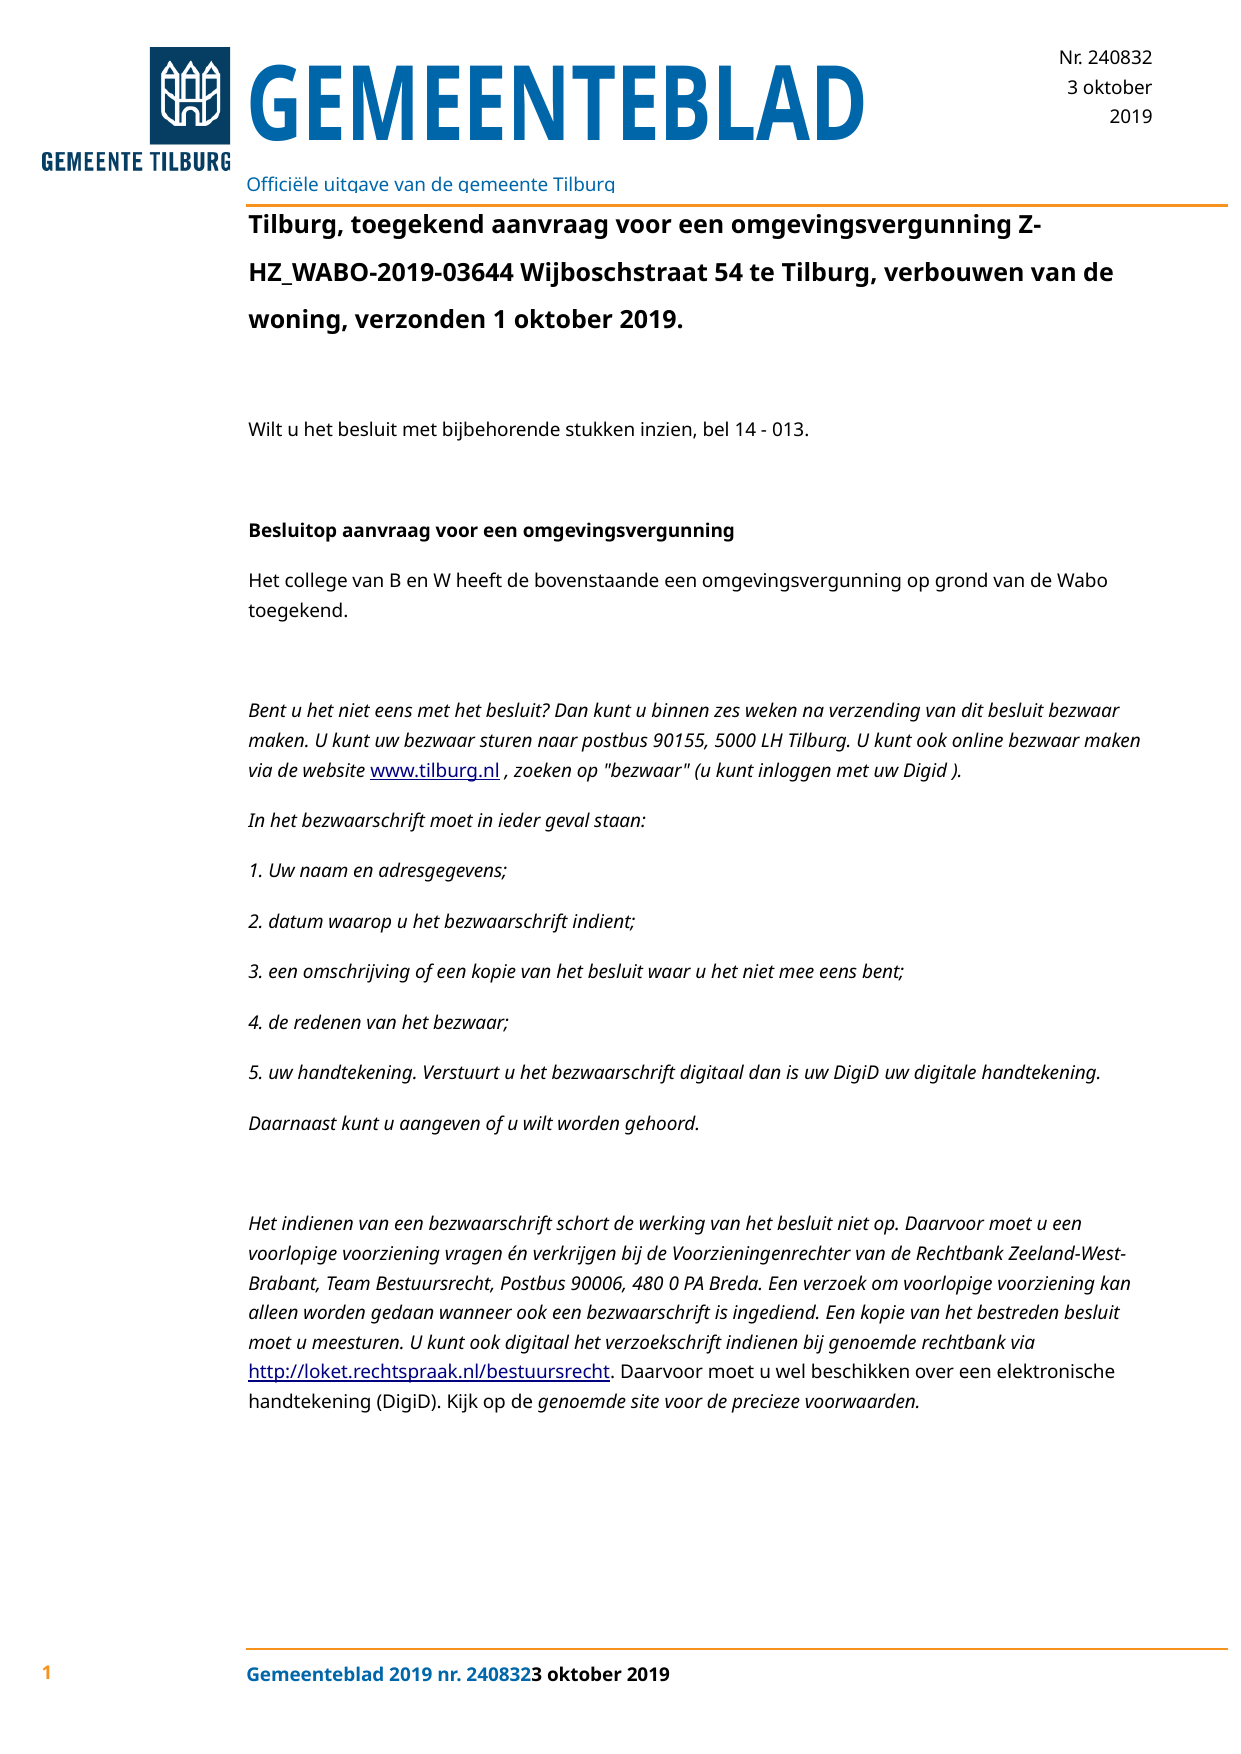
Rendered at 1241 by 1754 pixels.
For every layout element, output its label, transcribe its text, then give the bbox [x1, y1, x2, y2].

text Besluitop aanvraag voor een omgevingsvergunning [248, 517, 1152, 542]
text 5. uw handtekening. Verstuurt u het bezwaarschrift digitaal dan is uw DigiD uw digitale handtekening. [248, 1059, 1152, 1085]
text Het indienen van een bezwaarschrift schort de werking van het besluit niet op. Daarvoor moet u een voorlopige voorziening vragen én verkrijgen bij de Voorzieningenrechter van de Rechtbank Zeeland-West-Brabant, Team Bestuursrecht, Postbus 90006, 480 0 PA Breda. Een verzoek om voorlopige voorziening kan alleen worden gedaan wanneer ook een bezwaarschrift is ingediend. Een kopie van het bestreden besluit moet u meesturen. U kunt ook digitaal het verzoekschrift indienen bij genoemde rechtbank via http://loket.rechtspraak.nl/bestuursrecht. Daarvoor moet u wel beschikken over een elektronische handtekening (DigiD). Kijk op de genoemde site voor de precieze voorwaarden. [248, 1211, 1152, 1414]
text Het college van B en W heeft de bovenstaande een omgevingsvergunning op grond van de Wabo toegekend. [248, 567, 1152, 622]
text Tilburg, toegekend aanvraag voor een omgevingsvergunning Z-HZ_WABO-2019-03644 Wijboschstraat 54 te Tilburg, verbouwen van de woning, verzonden 1 oktober 2019. [248, 207, 1152, 336]
text 3. een omschrijving of een kopie van het besluit waar u het niet mee eens bent; [248, 958, 1152, 984]
text 1. Uw naam en adresgegevens; [248, 858, 1152, 883]
text Bent u het niet eens met het besluit? Dan kunt u binnen zes weken na verzending van dit besluit bezwaar maken. U kunt uw bezwaar sturen naar postbus 90155, 5000 LH Tilburg. U kunt ook online bezwaar maken via de website www.tilburg.nl , zoeken op "bezwaar" (u kunt inloggen met uw Digid ). [248, 698, 1152, 782]
text In het bezwaarschrift moet in ieder geval staan: [248, 807, 1152, 833]
text Daarnaast kunt u aangeven of u wilt worden gehoord. [248, 1110, 1152, 1135]
text 4. de redenen van het bezwaar; [248, 1009, 1152, 1034]
text 2. datum waarop u het bezwaarschrift indient; [248, 908, 1152, 934]
picture [41, 47, 231, 172]
text Wilt u het besluit met bijbehorende stukken inzien, bel 14 - 013. [248, 416, 1152, 442]
